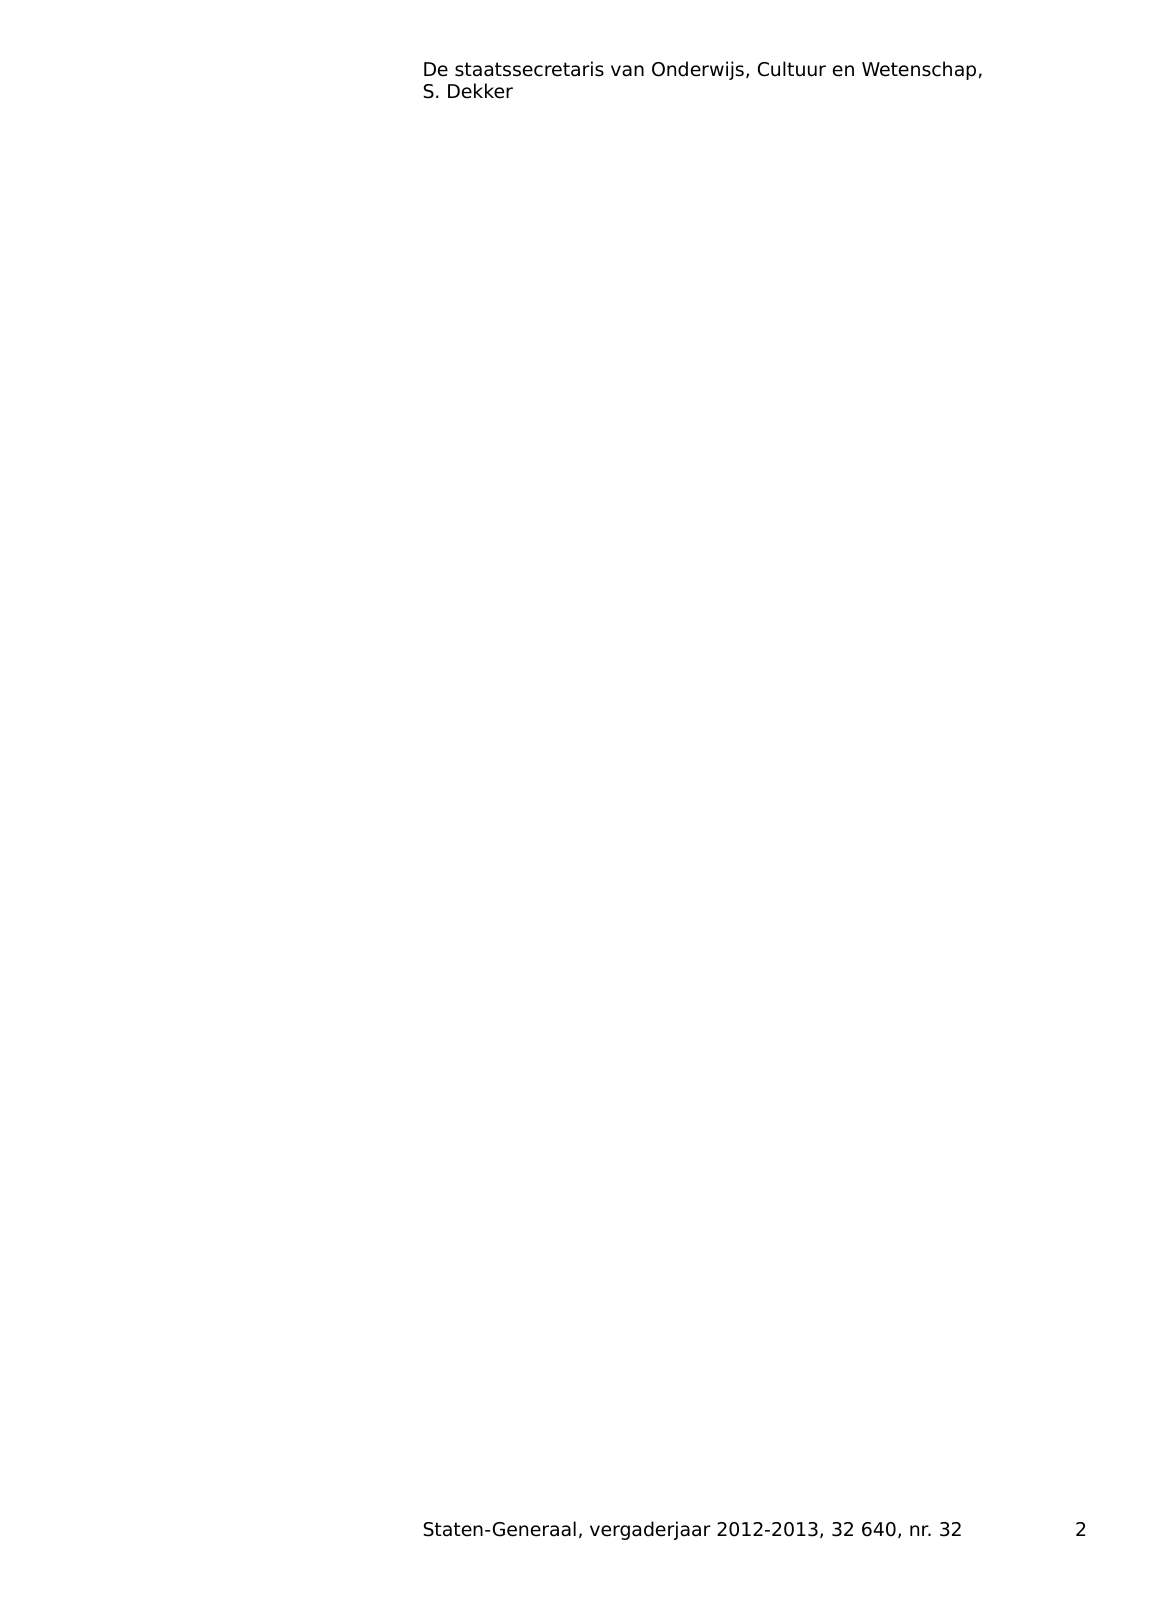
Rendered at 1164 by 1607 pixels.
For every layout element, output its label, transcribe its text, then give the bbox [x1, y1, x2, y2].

text De staatssecretaris van Onderwijs, Cultuur en Wetenschap, S. Dekker [422, 59, 1087, 103]
